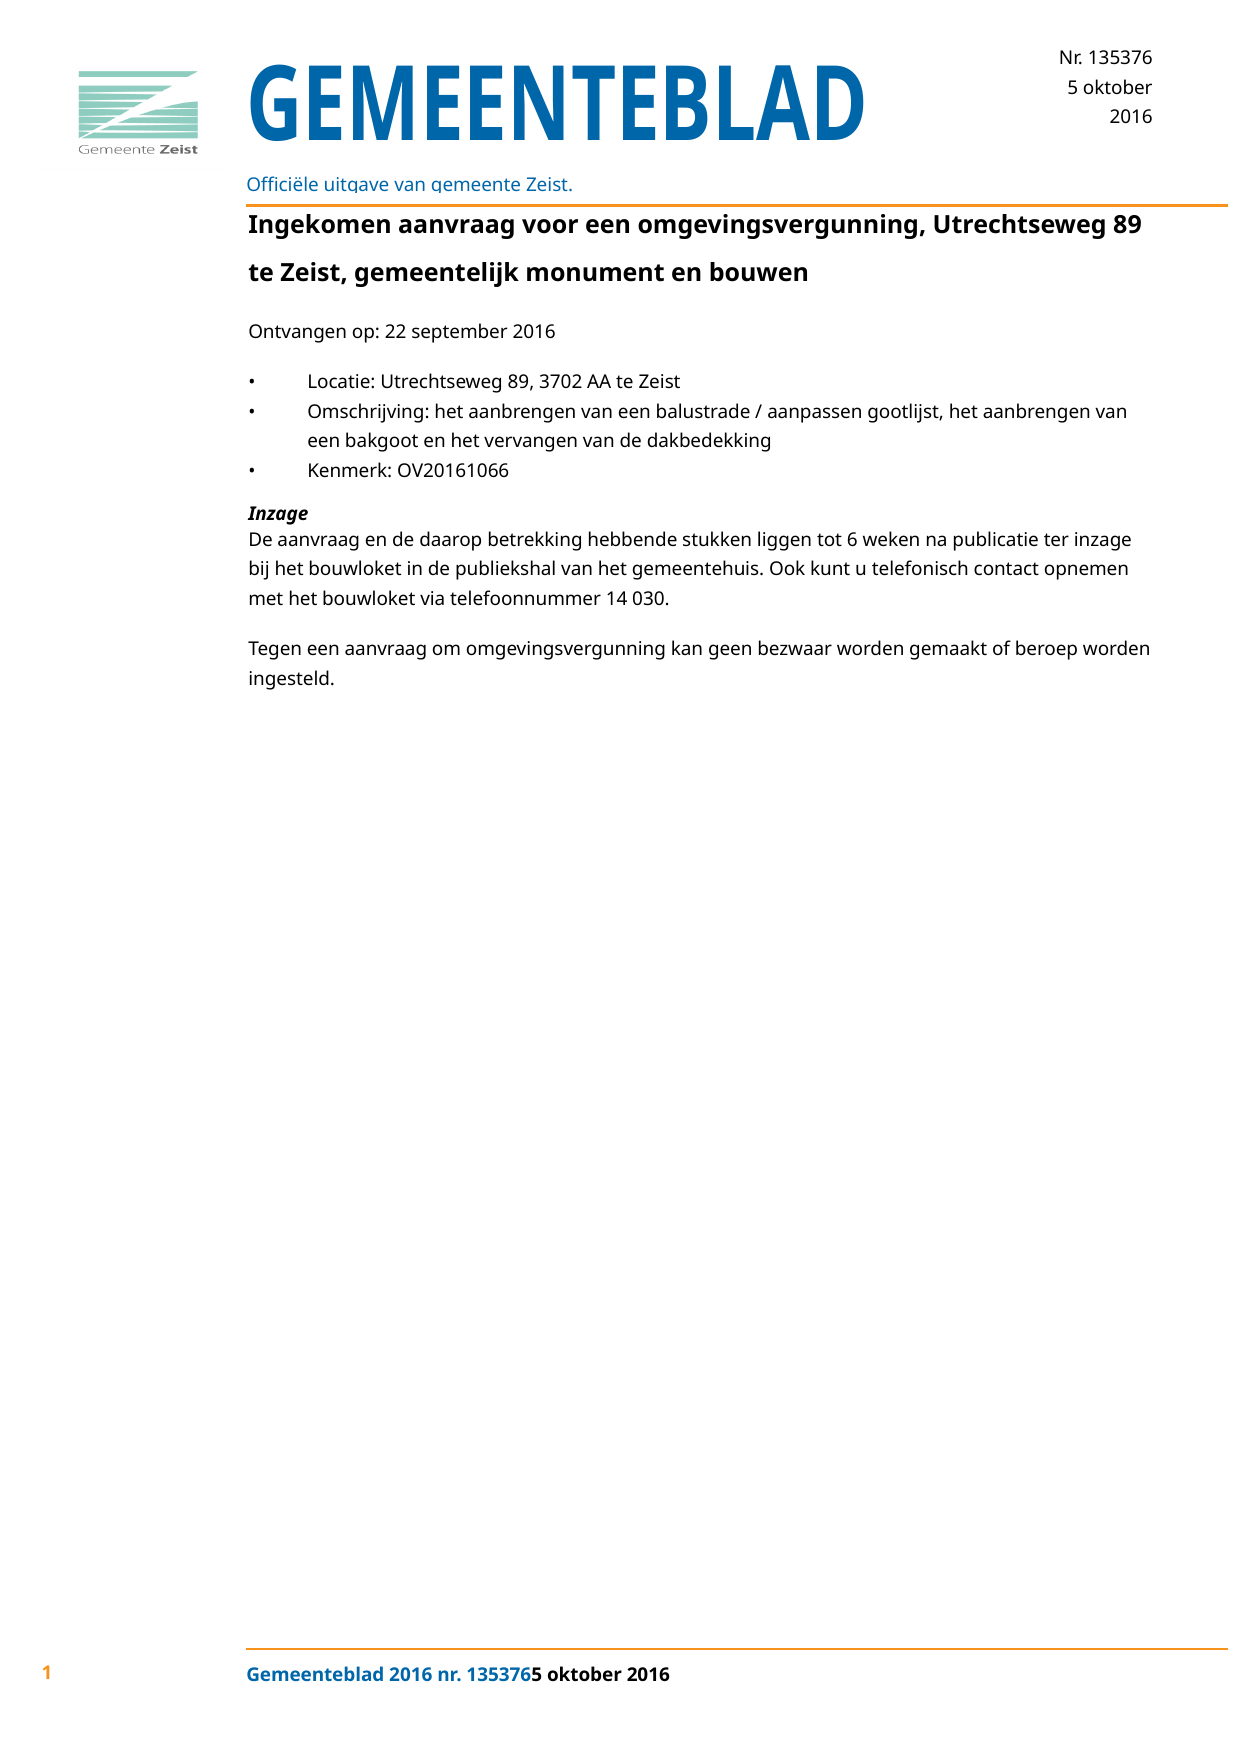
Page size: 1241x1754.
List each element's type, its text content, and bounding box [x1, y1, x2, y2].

text Inzage [248, 500, 1152, 526]
text Tegen een aanvraag om omgevingsvergunning kan geen bezwaar worden gemaakt of beroep worden ingesteld. [248, 636, 1152, 691]
text Ontvangen op: 22 september 2016 [248, 318, 1152, 344]
list Locatie: Utrechtseweg 89, 3702 AA te Zeist [248, 368, 1152, 394]
picture [41, 47, 231, 172]
text De aanvraag en de daarop betrekking hebbende stukken liggen tot 6 weken na publicatie ter inzage bij het bouwloket in de publiekshal van het gemeentehuis. Ook kunt u telefonisch contact opnemen met het bouwloket via telefoonnummer 14 030. [248, 526, 1152, 611]
text Ingekomen aanvraag voor een omgevingsvergunning, Utrechtseweg 89 te Zeist, gemeentelijk monument en bouwen [248, 207, 1152, 288]
list Kenmerk: OV20161066 [248, 457, 1152, 483]
list Omschrijving: het aanbrengen van een balustrade / aanpassen gootlijst, het aanbrengen van een bakgoot en het vervangen van de dakbedekking [248, 398, 1152, 453]
